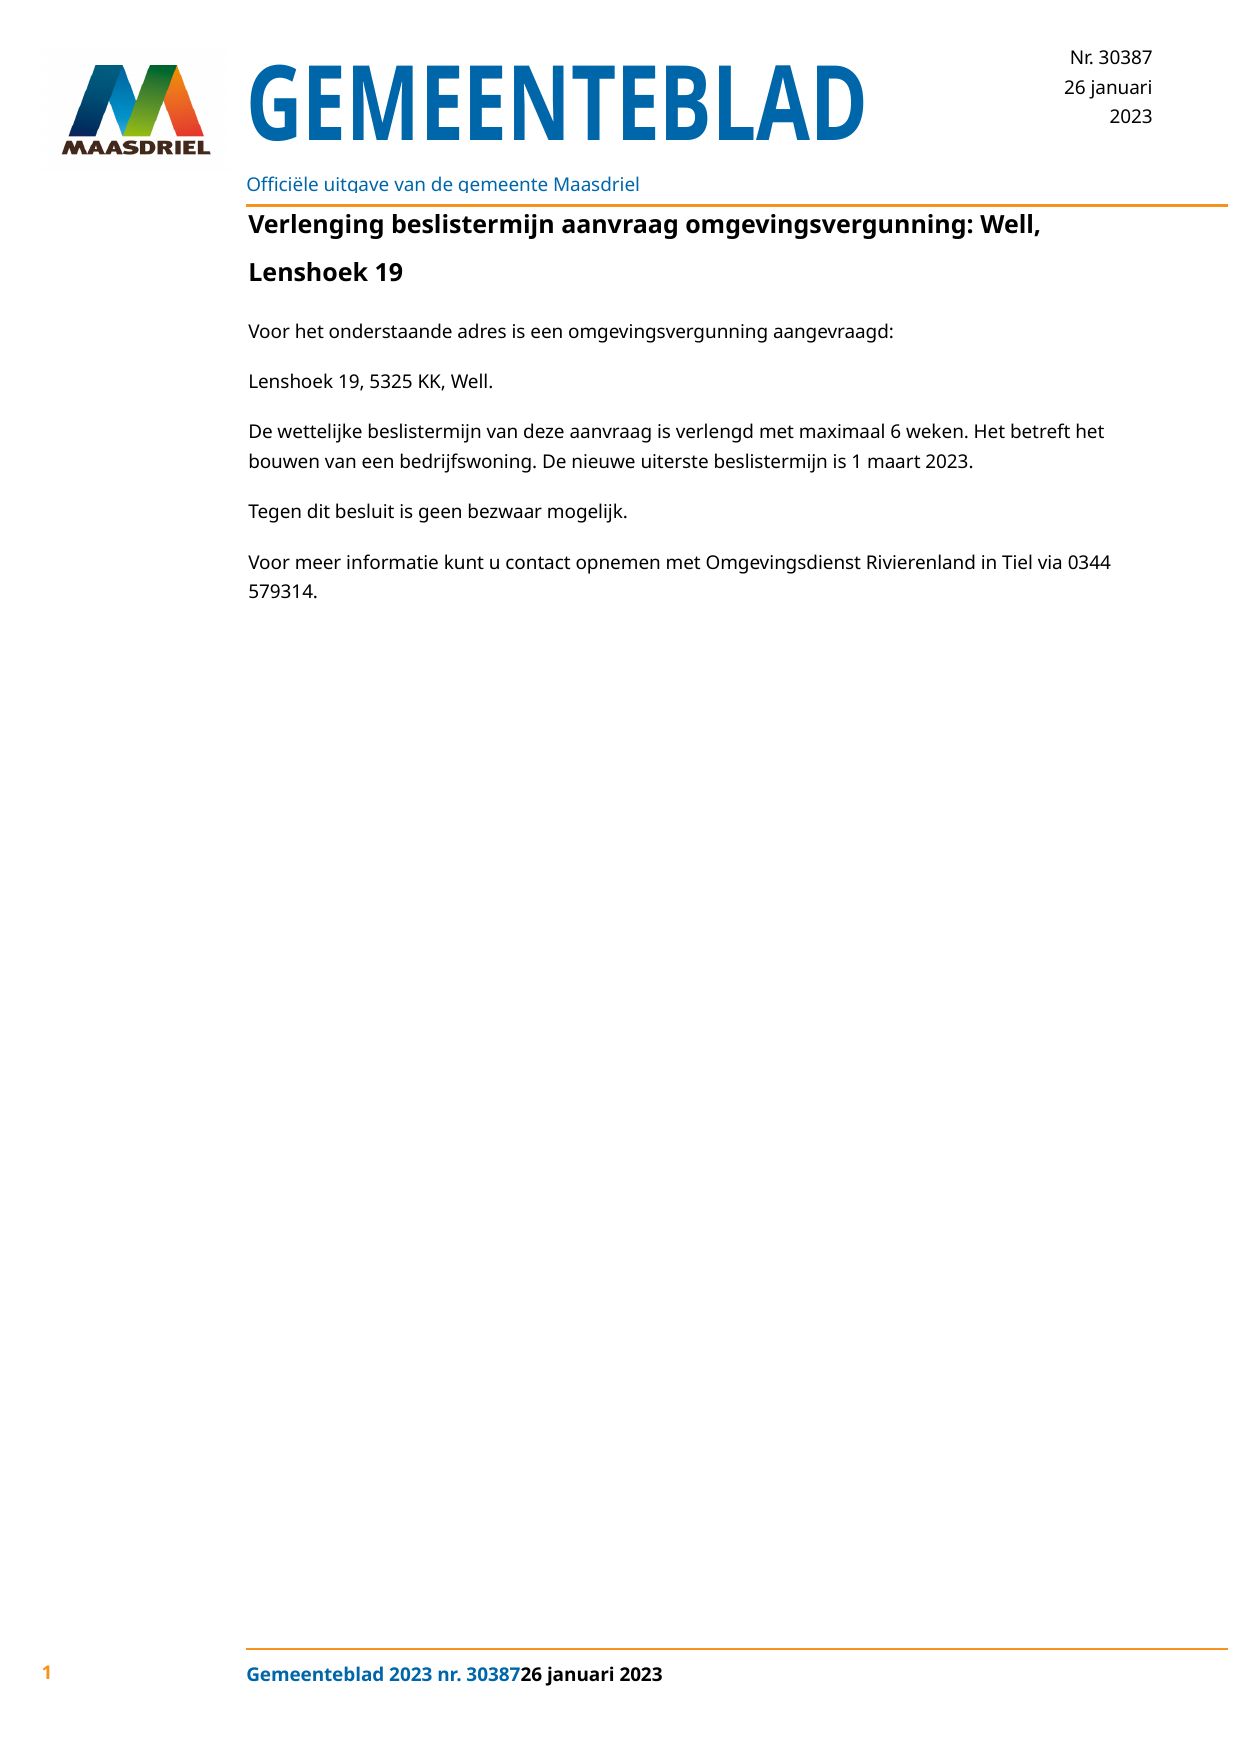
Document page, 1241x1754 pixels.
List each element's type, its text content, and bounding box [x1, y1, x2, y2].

text Voor het onderstaande adres is een omgevingsvergunning aangevraagd: [248, 318, 1152, 344]
text Lenshoek 19, 5325 KK, Well. [248, 368, 1152, 394]
text Tegen dit besluit is geen bezwaar mogelijk. [248, 499, 1152, 524]
picture [41, 47, 231, 172]
text Voor meer informatie kunt u contact opnemen met Omgevingsdienst Rivierenland in Tiel via 0344 579314. [248, 549, 1152, 604]
text De wettelijke beslistermijn van deze aanvraag is verlengd met maximaal 6 weken. Het betreft het bouwen van een bedrijfswoning. De nieuwe uiterste beslistermijn is 1 maart 2023. [248, 419, 1152, 474]
text Verlenging beslistermijn aanvraag omgevingsvergunning: Well, Lenshoek 19 [248, 207, 1152, 288]
